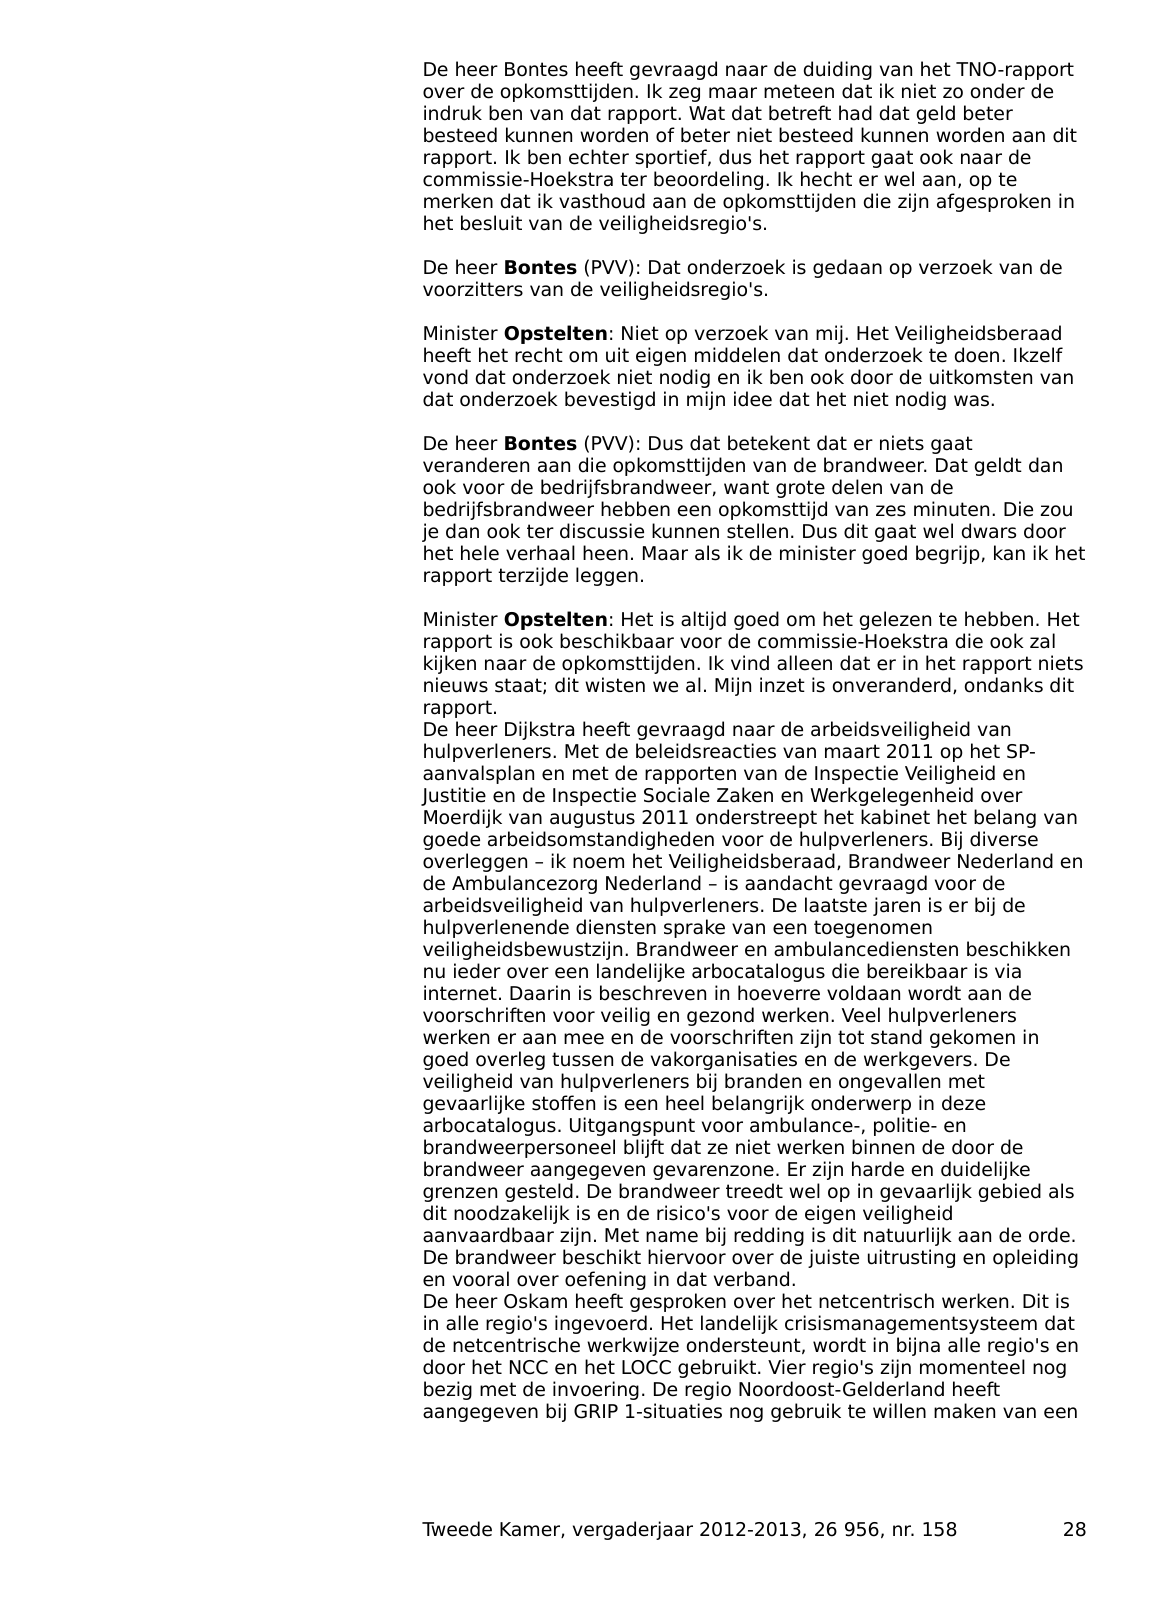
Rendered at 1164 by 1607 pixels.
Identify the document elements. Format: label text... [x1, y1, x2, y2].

text De heer Bontes heeft gevraagd naar de duiding van het TNO-rapport over de opkomsttijden. Ik zeg maar meteen dat ik niet zo onder de indruk ben van dat rapport. Wat dat betreft had dat geld beter besteed kunnen worden of beter niet besteed kunnen worden aan dit rapport. Ik ben echter sportief, dus het rapport gaat ook naar de commissie-Hoekstra ter beoordeling. Ik hecht er wel aan, op te merken dat ik vasthoud aan de opkomsttijden die zijn afgesproken in het besluit van de veiligheidsregio's. [422, 59, 1087, 235]
text De heer Bontes (PVV): Dat onderzoek is gedaan op verzoek van de voorzitters van de veiligheidsregio's. [422, 257, 1087, 301]
text De heer Bontes (PVV): Dus dat betekent dat er niets gaat veranderen aan die opkomsttijden van de brandweer. Dat geldt dan ook voor de bedrijfsbrandweer, want grote delen van de bedrijfsbrandweer hebben een opkomsttijd van zes minuten. Die zou je dan ook ter discussie kunnen stellen. Dus dit gaat wel dwars door het hele verhaal heen. Maar als ik de minister goed begrijp, kan ik het rapport terzijde leggen. [422, 433, 1087, 587]
text De heer Oskam heeft gesproken over het netcentrisch werken. Dit is in alle regio's ingevoerd. Het landelijk crisismanagementsysteem dat de netcentrische werkwijze ondersteunt, wordt in bijna alle regio's en door het NCC en het LOCC gebruikt. Vier regio's zijn momenteel nog bezig met de invoering. De regio Noordoost-Gelderland heeft aangegeven bij GRIP 1-situaties nog gebruik te willen maken van een [422, 1291, 1087, 1423]
text Minister Opstelten: Het is altijd goed om het gelezen te hebben. Het rapport is ook beschikbaar voor de commissie-Hoekstra die ook zal kijken naar de opkomsttijden. Ik vind alleen dat er in het rapport niets nieuws staat; dit wisten we al. Mijn inzet is onveranderd, ondanks dit rapport. [422, 609, 1087, 719]
text De heer Dijkstra heeft gevraagd naar de arbeidsveiligheid van hulpverleners. Met de beleidsreacties van maart 2011 op het SP-aanvalsplan en met de rapporten van de Inspectie Veiligheid en Justitie en de Inspectie Sociale Zaken en Werkgelegenheid over Moerdijk van augustus 2011 onderstreept het kabinet het belang van goede arbeidsomstandigheden voor de hulpverleners. Bij diverse overleggen – ik noem het Veiligheidsberaad, Brandweer Nederland en de Ambulancezorg Nederland – is aandacht gevraagd voor de arbeidsveiligheid van hulpverleners. De laatste jaren is er bij de hulpverlenende diensten sprake van een toegenomen veiligheidsbewustzijn. Brandweer en ambulancediensten beschikken nu ieder over een landelijke arbocatalogus die bereikbaar is via internet. Daarin is beschreven in hoeverre voldaan wordt aan de voorschriften voor veilig en gezond werken. Veel hulpverleners werken er aan mee en de voorschriften zijn tot stand gekomen in goed overleg tussen de vakorganisaties en de werkgevers. De veiligheid van hulpverleners bij branden en ongevallen met gevaarlijke stoffen is een heel belangrijk onderwerp in deze arbocatalogus. Uitgangspunt voor ambulance-, politie- en brandweerpersoneel blijft dat ze niet werken binnen de door de brandweer aangegeven gevarenzone. Er zijn harde en duidelijke grenzen gesteld. De brandweer treedt wel op in gevaarlijk gebied als dit noodzakelijk is en de risico's voor de eigen veiligheid aanvaardbaar zijn. Met name bij redding is dit natuurlijk aan de orde. De brandweer beschikt hiervoor over de juiste uitrusting en opleiding en vooral over oefening in dat verband. [422, 719, 1087, 1291]
text Minister Opstelten: Niet op verzoek van mij. Het Veiligheidsberaad heeft het recht om uit eigen middelen dat onderzoek te doen. Ikzelf vond dat onderzoek niet nodig en ik ben ook door de uitkomsten van dat onderzoek bevestigd in mijn idee dat het niet nodig was. [422, 323, 1087, 411]
